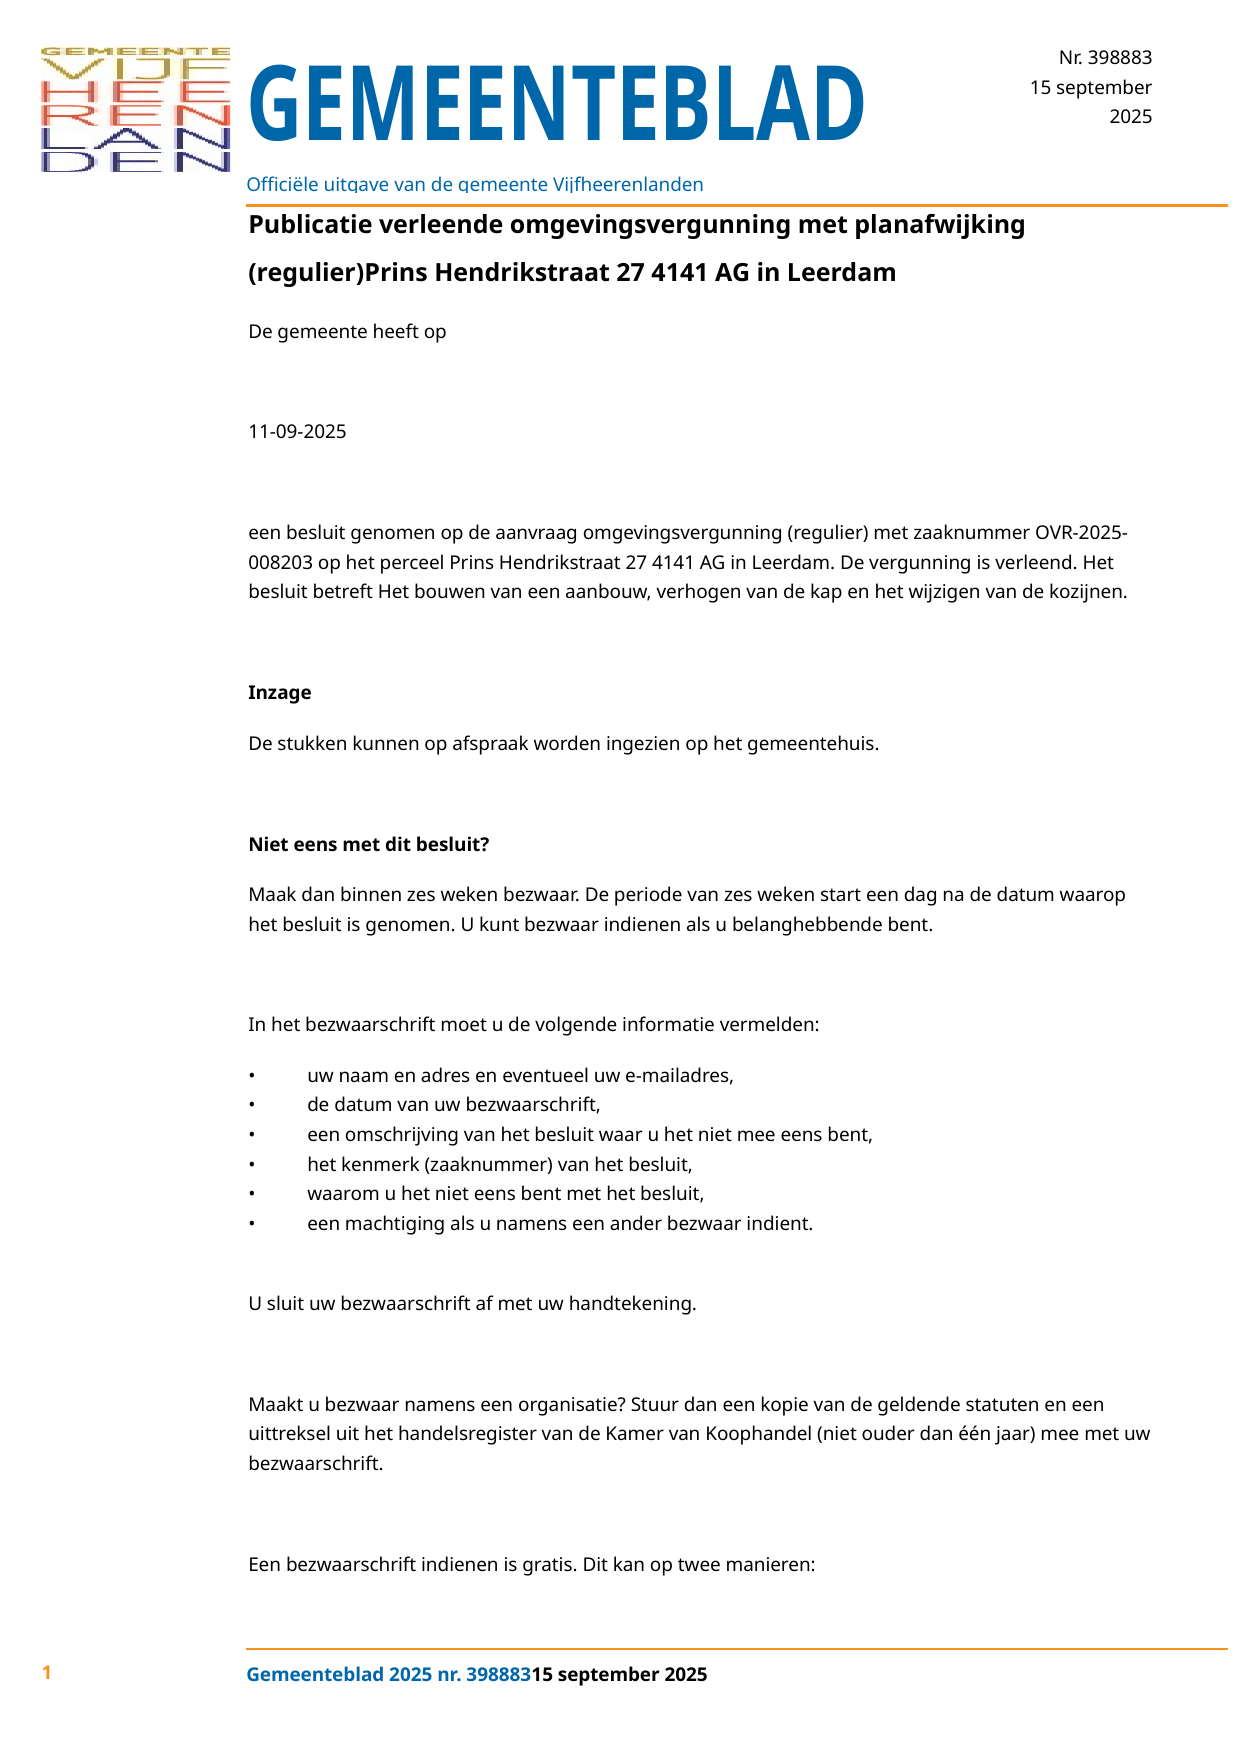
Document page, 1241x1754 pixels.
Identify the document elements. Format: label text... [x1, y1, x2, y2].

list een machtiging als u namens een ander bezwaar indient. [248, 1210, 1152, 1236]
text Maakt u bezwaar namens een organisatie? Stuur dan een kopie van de geldende statuten en een uittreksel uit het handelsregister van de Kamer van Koophandel (niet ouder dan één jaar) mee met uw bezwaarschrift. [248, 1391, 1152, 1476]
text Maak dan binnen zes weken bezwaar. De periode van zes weken start een dag na de datum waarop het besluit is genomen. U kunt bezwaar indienen als u belanghebbende bent. [248, 881, 1152, 937]
text De stukken kunnen op afspraak worden ingezien op het gemeentehuis. [248, 730, 1152, 756]
list de datum van uw bezwaarschrift, [248, 1092, 1152, 1117]
text In het bezwaarschrift moet u de volgende informatie vermelden: [248, 1012, 1152, 1037]
list waarom u het niet eens bent met het besluit, [248, 1180, 1152, 1206]
text Publicatie verleende omgevingsvergunning met planafwijking (regulier)Prins Hendrikstraat 27 4141 AG in Leerdam [248, 207, 1152, 288]
text De gemeente heeft op [248, 318, 1152, 344]
text een besluit genomen op de aanvraag omgevingsvergunning (regulier) met zaaknummer OVR-2025-008203 op het perceel Prins Hendrikstraat 27 4141 AG in Leerdam. De vergunning is verleend. Het besluit betreft Het bouwen van een aanbouw, verhogen van de kap en het wijzigen van de kozijnen. [248, 519, 1152, 604]
text Een bezwaarschrift indienen is gratis. Dit kan op twee manieren: [248, 1551, 1152, 1577]
text 11-09-2025 [248, 419, 1152, 444]
text Niet eens met dit besluit? [248, 831, 1152, 857]
text Inzage [248, 679, 1152, 705]
list een omschrijving van het besluit waar u het niet mee eens bent, [248, 1121, 1152, 1147]
list het kenmerk (zaaknummer) van het besluit, [248, 1151, 1152, 1177]
picture [41, 47, 231, 172]
list uw naam en adres en eventueel uw e-mailadres, [248, 1062, 1152, 1088]
text U sluit uw bezwaarschrift af met uw handtekening. [248, 1290, 1152, 1316]
